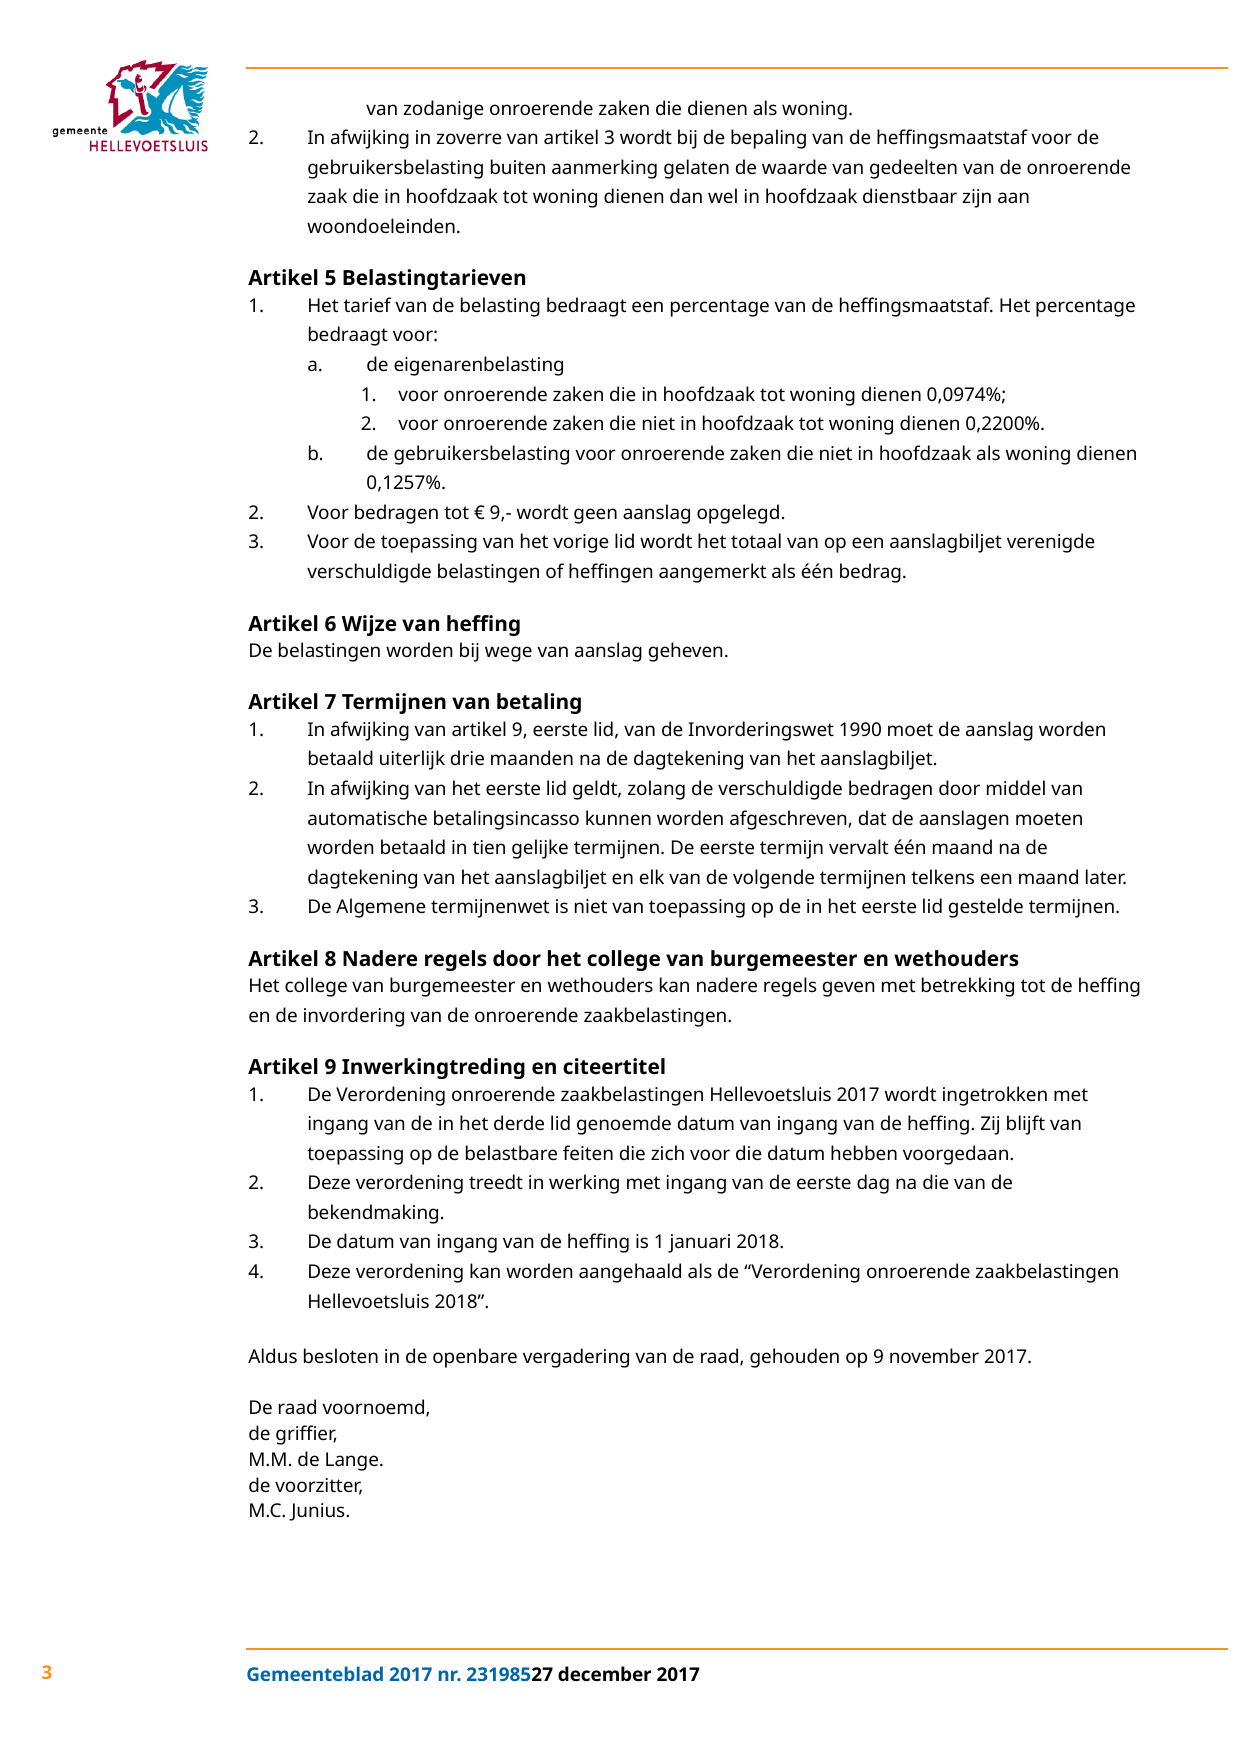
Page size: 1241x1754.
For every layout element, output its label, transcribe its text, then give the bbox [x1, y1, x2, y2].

text Aldus besloten in de openbare vergadering van de raad, gehouden op 9 november 2017. [248, 1343, 1152, 1369]
list In afwijking van het eerste lid geldt, zolang de verschuldigde bedragen door middel van automatische betalingsincasso kunnen worden afgeschreven, dat de aanslagen moeten worden betaald in tien gelijke termijnen. De eerste termijn vervalt één maand na de dagtekening van het aanslagbiljet en elk van de volgende termijnen telkens een maand later. [248, 775, 1152, 889]
text Artikel 9 Inwerkingtreding en citeertitel [248, 1052, 1152, 1081]
text de voorzitter, [248, 1472, 1152, 1497]
list Deze verordening treedt in werking met ingang van de eerste dag na die van de bekendmaking. [248, 1169, 1152, 1225]
text de griffier, [248, 1420, 1152, 1446]
text De belastingen worden bij wege van aanslag geheven. [248, 637, 1152, 663]
list Voor de toepassing van het vorige lid wordt het totaal van op een aanslagbiljet verenigde verschuldigde belastingen of heffingen aangemerkt als één bedrag. [248, 529, 1152, 584]
list De datum van ingang van de heffing is 1 januari 2018. [248, 1229, 1152, 1254]
list De Verordening onroerende zaakbelastingen Hellevoetsluis 2017 wordt ingetrokken met ingang van de in het derde lid genoemde datum van ingang van de heffing. Zij blijft van toepassing op de belastbare feiten die zich voor die datum hebben voorgedaan. [248, 1081, 1152, 1166]
list de eigenarenbelasting [307, 351, 1152, 377]
text Artikel 8 Nadere regels door het college van burgemeester en wethouders [248, 944, 1152, 972]
list In afwijking in zoverre van artikel 3 wordt bij de bepaling van de heffingsmaatstaf voor de gebruikersbelasting buiten aanmerking gelaten de waarde van gedeelten van de onroerende zaak die in hoofdzaak tot woning dienen dan wel in hoofdzaak dienstbaar zijn aan woondoeleinden. [248, 124, 1152, 239]
list Deze verordening kan worden aangehaald als de “Verordening onroerende zaakbelastingen Hellevoetsluis 2018”. [248, 1258, 1152, 1313]
text Artikel 6 Wijze van heffing [248, 609, 1152, 637]
list Het tarief van de belasting bedraagt een percentage van de heffingsmaatstaf. Het percentage bedraagt voor: [248, 292, 1152, 347]
list van zodanige onroerende zaken die dienen als woning. [307, 95, 1152, 121]
list De Algemene termijnenwet is niet van toepassing op de in het eerste lid gestelde termijnen. [248, 893, 1152, 919]
picture [41, 47, 231, 172]
list de gebruikersbelasting voor onroerende zaken die niet in hoofdzaak als woning dienen 0,1257%. [307, 440, 1152, 495]
text Het college van burgemeester en wethouders kan nadere regels geven met betrekking tot de heffing en de invordering van de onroerende zaakbelastingen. [248, 972, 1152, 1028]
list voor onroerende zaken die niet in hoofdzaak tot woning dienen 0,2200%. [361, 410, 1152, 436]
text M.C. Junius. [248, 1497, 1152, 1523]
list In afwijking van artikel 9, eerste lid, van de Invorderingswet 1990 moet de aanslag worden betaald uiterlijk drie maanden na de dagtekening van het aanslagbiljet. [248, 716, 1152, 771]
text Artikel 7 Termijnen van betaling [248, 687, 1152, 716]
text De raad voornoemd, [248, 1394, 1152, 1420]
list Voor bedragen tot € 9,- wordt geen aanslag opgelegd. [248, 499, 1152, 525]
text Artikel 5 Belastingtarieven [248, 263, 1152, 292]
list voor onroerende zaken die in hoofdzaak tot woning dienen 0,0974%; [361, 381, 1152, 406]
text M.M. de Lange. [248, 1446, 1152, 1472]
